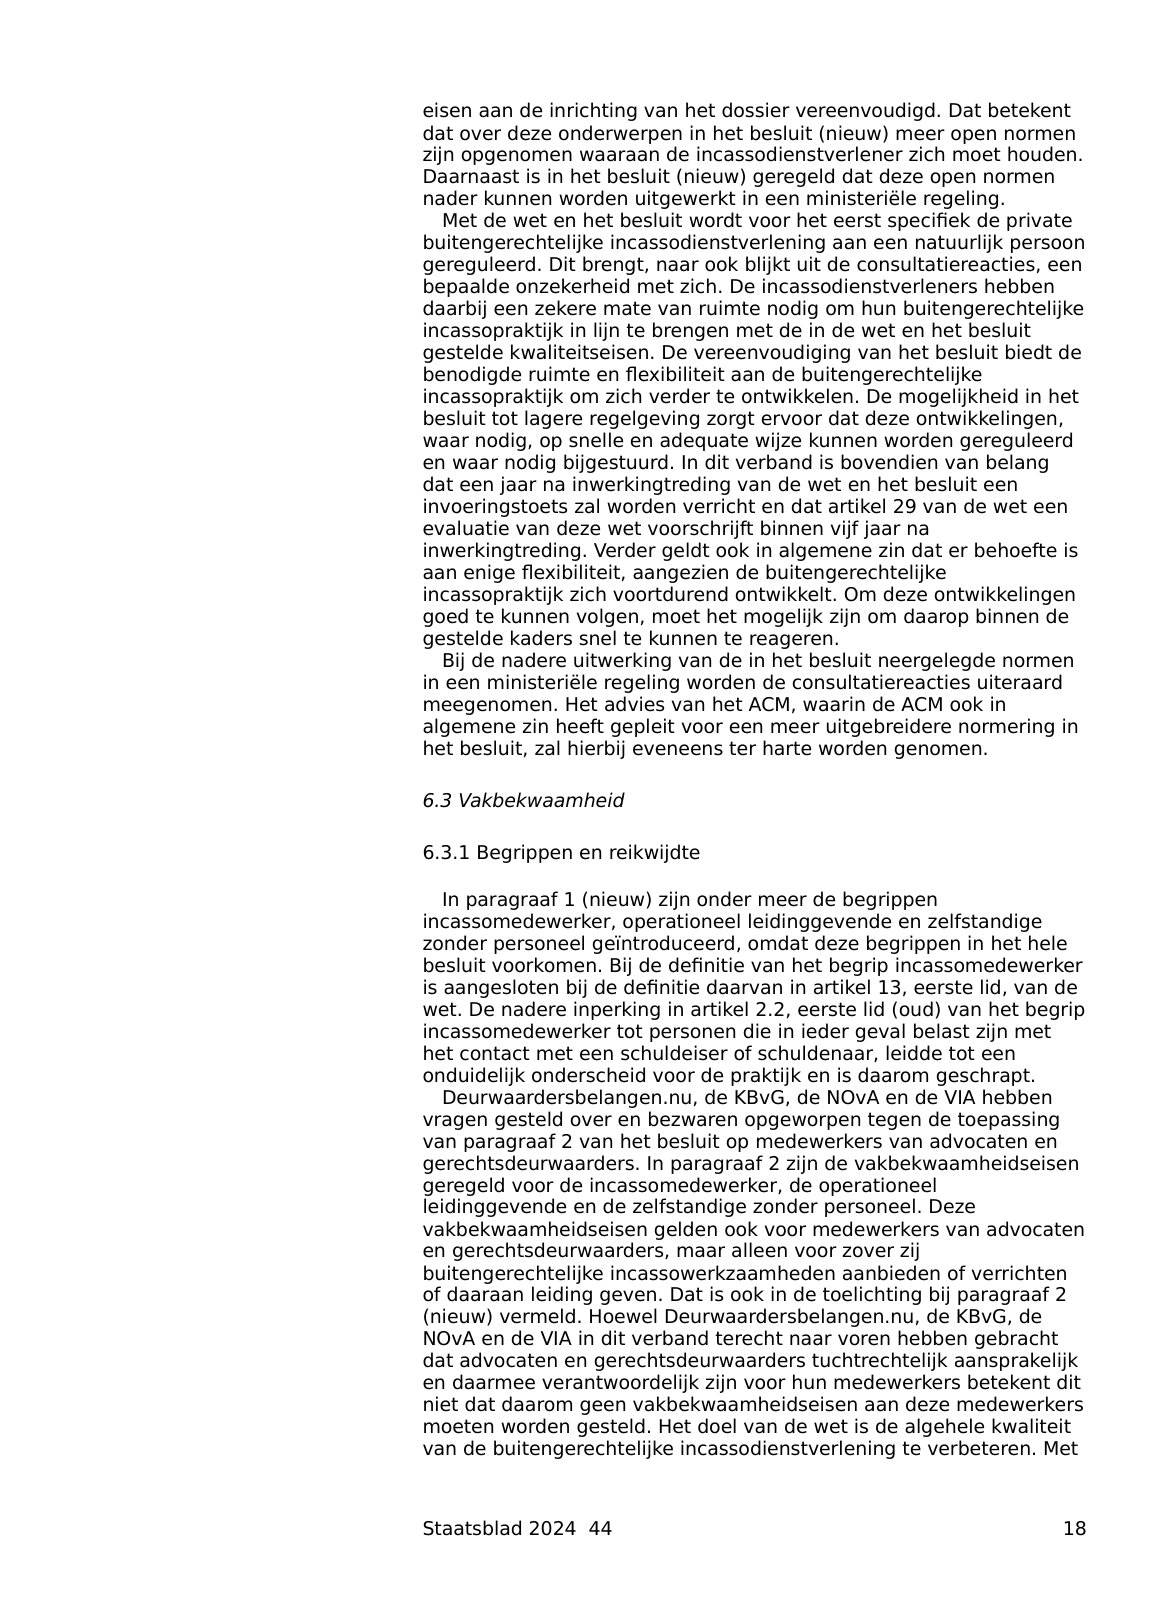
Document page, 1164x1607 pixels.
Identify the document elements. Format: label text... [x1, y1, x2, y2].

text In paragraaf 1 (nieuw) zijn onder meer de begrippen incassomedewerker, operationeel leidinggevende en zelfstandige zonder personeel geïntroduceerd, omdat deze begrippen in het hele besluit voorkomen. Bij de definitie van het begrip incassomedewerker is aangesloten bij de definitie daarvan in artikel 13, eerste lid, van de wet. De nadere inperking in artikel 2.2, eerste lid (oud) van het begrip incassomedewerker tot personen die in ieder geval belast zijn met het contact met een schuldeiser of schuldenaar, leidde tot een onduidelijk onderscheid voor de praktijk en is daarom geschrapt. [422, 889, 1087, 1087]
subtitle 6.3.1 Begrippen en reikwijdte [422, 842, 1087, 864]
text eisen aan de inrichting van het dossier vereenvoudigd. Dat betekent dat over deze onderwerpen in het besluit (nieuw) meer open normen zijn opgenomen waaraan de incassodienstverlener zich moet houden. Daarnaast is in het besluit (nieuw) geregeld dat deze open normen nader kunnen worden uitgewerkt in een ministeriёle regeling. [422, 100, 1087, 210]
subtitle 6.3 Vakbekwaamheid [422, 790, 1087, 812]
text Deurwaardersbelangen.nu, de KBvG, de NOvA en de VIA hebben vragen gesteld over en bezwaren opgeworpen tegen de toepassing van paragraaf 2 van het besluit op medewerkers van advocaten en gerechtsdeurwaarders. In paragraaf 2 zijn de vakbekwaamheidseisen geregeld voor de incassomedewerker, de operationeel leidinggevende en de zelfstandige zonder personeel. Deze vakbekwaamheidseisen gelden ook voor medewerkers van advocaten en gerechtsdeurwaarders, maar alleen voor zover zij buitengerechtelijke incassowerkzaamheden aanbieden of verrichten of daaraan leiding geven. Dat is ook in de toelichting bij paragraaf 2 (nieuw) vermeld. Hoewel Deurwaardersbelangen.nu, de KBvG, de NOvA en de VIA in dit verband terecht naar voren hebben gebracht dat advocaten en gerechtsdeurwaarders tuchtrechtelijk aansprakelijk en daarmee verantwoordelijk zijn voor hun medewerkers betekent dit niet dat daarom geen vakbekwaamheidseisen aan deze medewerkers moeten worden gesteld. Het doel van de wet is de algehele kwaliteit van de buitengerechtelijke incassodienstverlening te verbeteren. Met [422, 1087, 1087, 1460]
text Met de wet en het besluit wordt voor het eerst specifiek de private buitengerechtelijke incassodienstverlening aan een natuurlijk persoon gereguleerd. Dit brengt, naar ook blijkt uit de consultatiereacties, een bepaalde onzekerheid met zich. De incassodienstverleners hebben daarbij een zekere mate van ruimte nodig om hun buitengerechtelijke incassopraktijk in lijn te brengen met de in de wet en het besluit gestelde kwaliteitseisen. De vereenvoudiging van het besluit biedt de benodigde ruimte en flexibiliteit aan de buitengerechtelijke incassopraktijk om zich verder te ontwikkelen. De mogelijkheid in het besluit tot lagere regelgeving zorgt ervoor dat deze ontwikkelingen, waar nodig, op snelle en adequate wijze kunnen worden gereguleerd en waar nodig bijgestuurd. In dit verband is bovendien van belang dat een jaar na inwerkingtreding van de wet en het besluit een invoeringstoets zal worden verricht en dat artikel 29 van de wet een evaluatie van deze wet voorschrijft binnen vijf jaar na inwerkingtreding. Verder geldt ook in algemene zin dat er behoefte is aan enige flexibiliteit, aangezien de buitengerechtelijke incassopraktijk zich voortdurend ontwikkelt. Om deze ontwikkelingen goed te kunnen volgen, moet het mogelijk zijn om daarop binnen de gestelde kaders snel te kunnen te reageren. [422, 210, 1087, 650]
text Bij de nadere uitwerking van de in het besluit neergelegde normen in een ministeriële regeling worden de consultatiereacties uiteraard meegenomen. Het advies van het ACM, waarin de ACM ook in algemene zin heeft gepleit voor een meer uitgebreidere normering in het besluit, zal hierbij eveneens ter harte worden genomen. [422, 650, 1087, 760]
